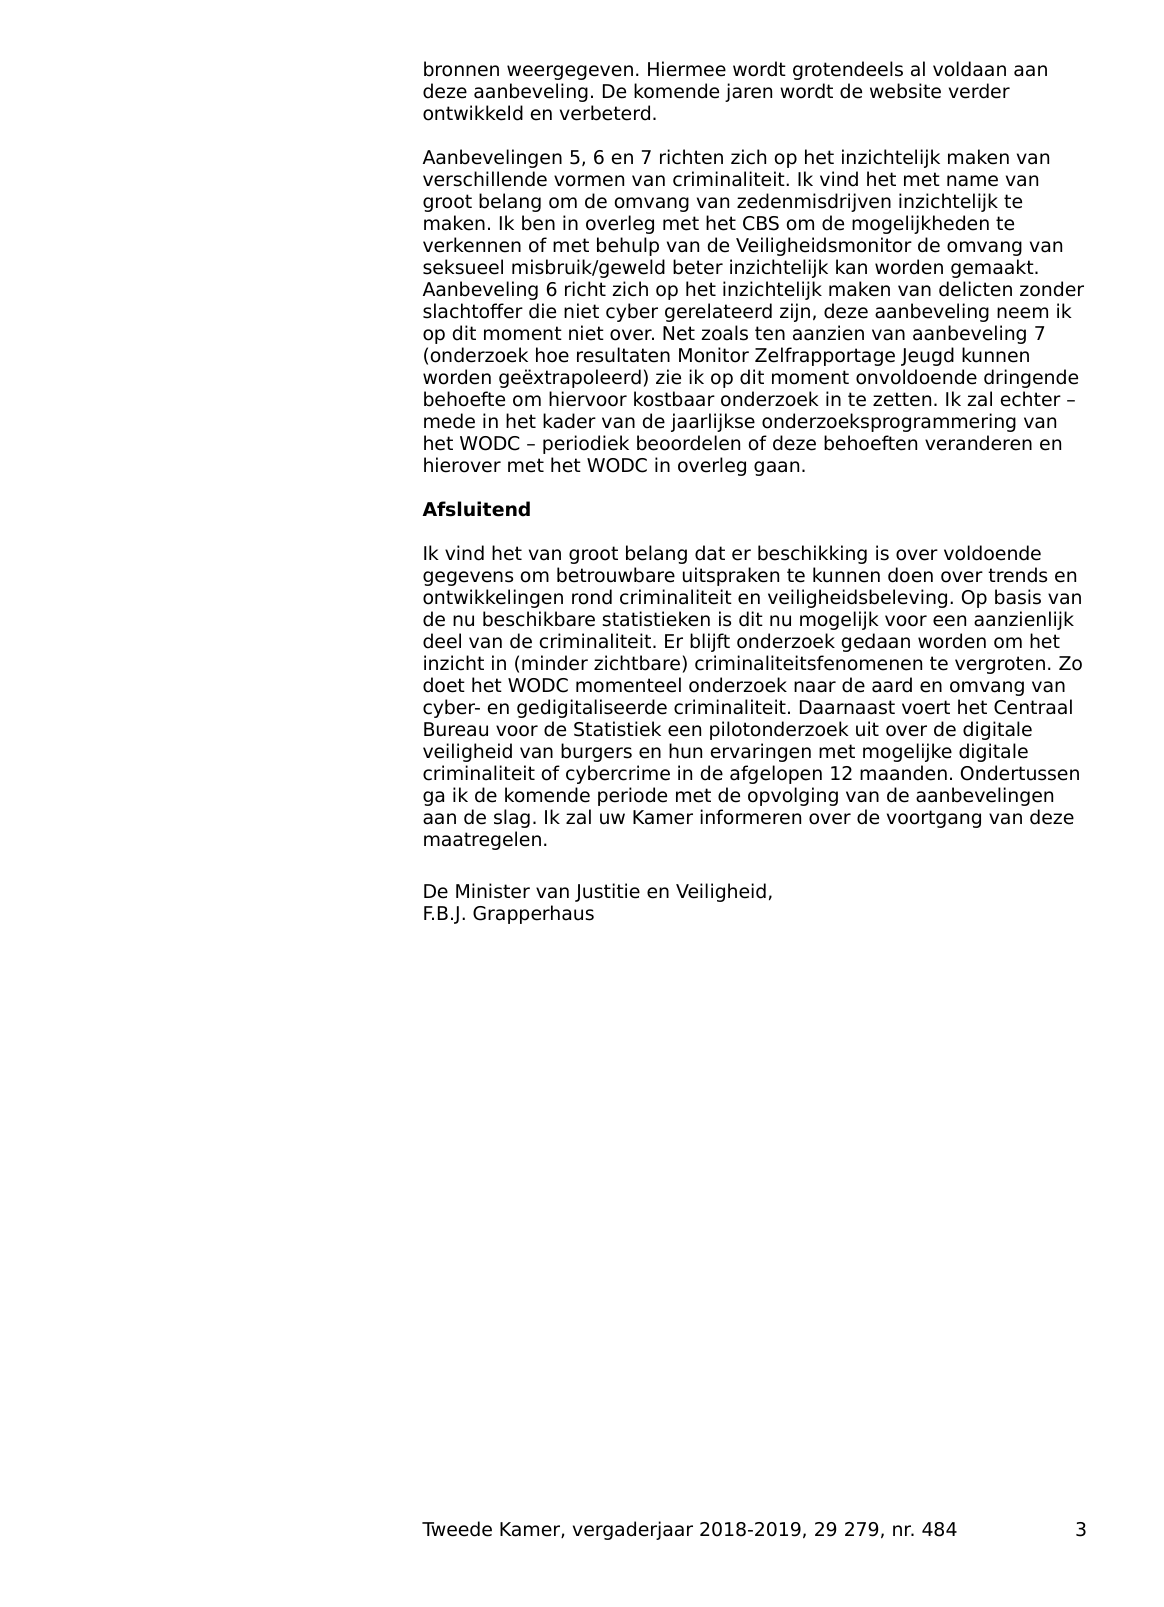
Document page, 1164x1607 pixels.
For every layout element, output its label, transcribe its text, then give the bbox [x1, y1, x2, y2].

text bronnen weergegeven. Hiermee wordt grotendeels al voldaan aan deze aanbeveling. De komende jaren wordt de website verder ontwikkeld en verbeterd. [422, 59, 1087, 125]
text Ik vind het van groot belang dat er beschikking is over voldoende gegevens om betrouwbare uitspraken te kunnen doen over trends en ontwikkelingen rond criminaliteit en veiligheidsbeleving. Op basis van de nu beschikbare statistieken is dit nu mogelijk voor een aanzienlijk deel van de criminaliteit. Er blijft onderzoek gedaan worden om het inzicht in (minder zichtbare) criminaliteitsfenomenen te vergroten. Zo doet het WODC momenteel onderzoek naar de aard en omvang van cyber- en gedigitaliseerde criminaliteit. Daarnaast voert het Centraal Bureau voor de Statistiek een pilotonderzoek uit over de digitale veiligheid van burgers en hun ervaringen met mogelijke digitale criminaliteit of cybercrime in de afgelopen 12 maanden. Ondertussen ga ik de komende periode met de opvolging van de aanbevelingen aan de slag. Ik zal uw Kamer informeren over de voortgang van deze maatregelen. [422, 543, 1087, 851]
text Aanbevelingen 5, 6 en 7 richten zich op het inzichtelijk maken van verschillende vormen van criminaliteit. Ik vind het met name van groot belang om de omvang van zedenmisdrijven inzichtelijk te maken. Ik ben in overleg met het CBS om de mogelijkheden te verkennen of met behulp van de Veiligheidsmonitor de omvang van seksueel misbruik/geweld beter inzichtelijk kan worden gemaakt. Aanbeveling 6 richt zich op het inzichtelijk maken van delicten zonder slachtoffer die niet cyber gerelateerd zijn, deze aanbeveling neem ik op dit moment niet over. Net zoals ten aanzien van aanbeveling 7 (onderzoek hoe resultaten Monitor Zelfrapportage Jeugd kunnen worden geëxtrapoleerd) zie ik op dit moment onvoldoende dringende behoefte om hiervoor kostbaar onderzoek in te zetten. Ik zal echter – mede in het kader van de jaarlijkse onderzoeksprogrammering van het WODC – periodiek beoordelen of deze behoeften veranderen en hierover met het WODC in overleg gaan. [422, 147, 1087, 477]
text De Minister van Justitie en Veiligheid, F.B.J. Grapperhaus [422, 881, 1087, 925]
subtitle Afsluitend [422, 499, 1087, 521]
